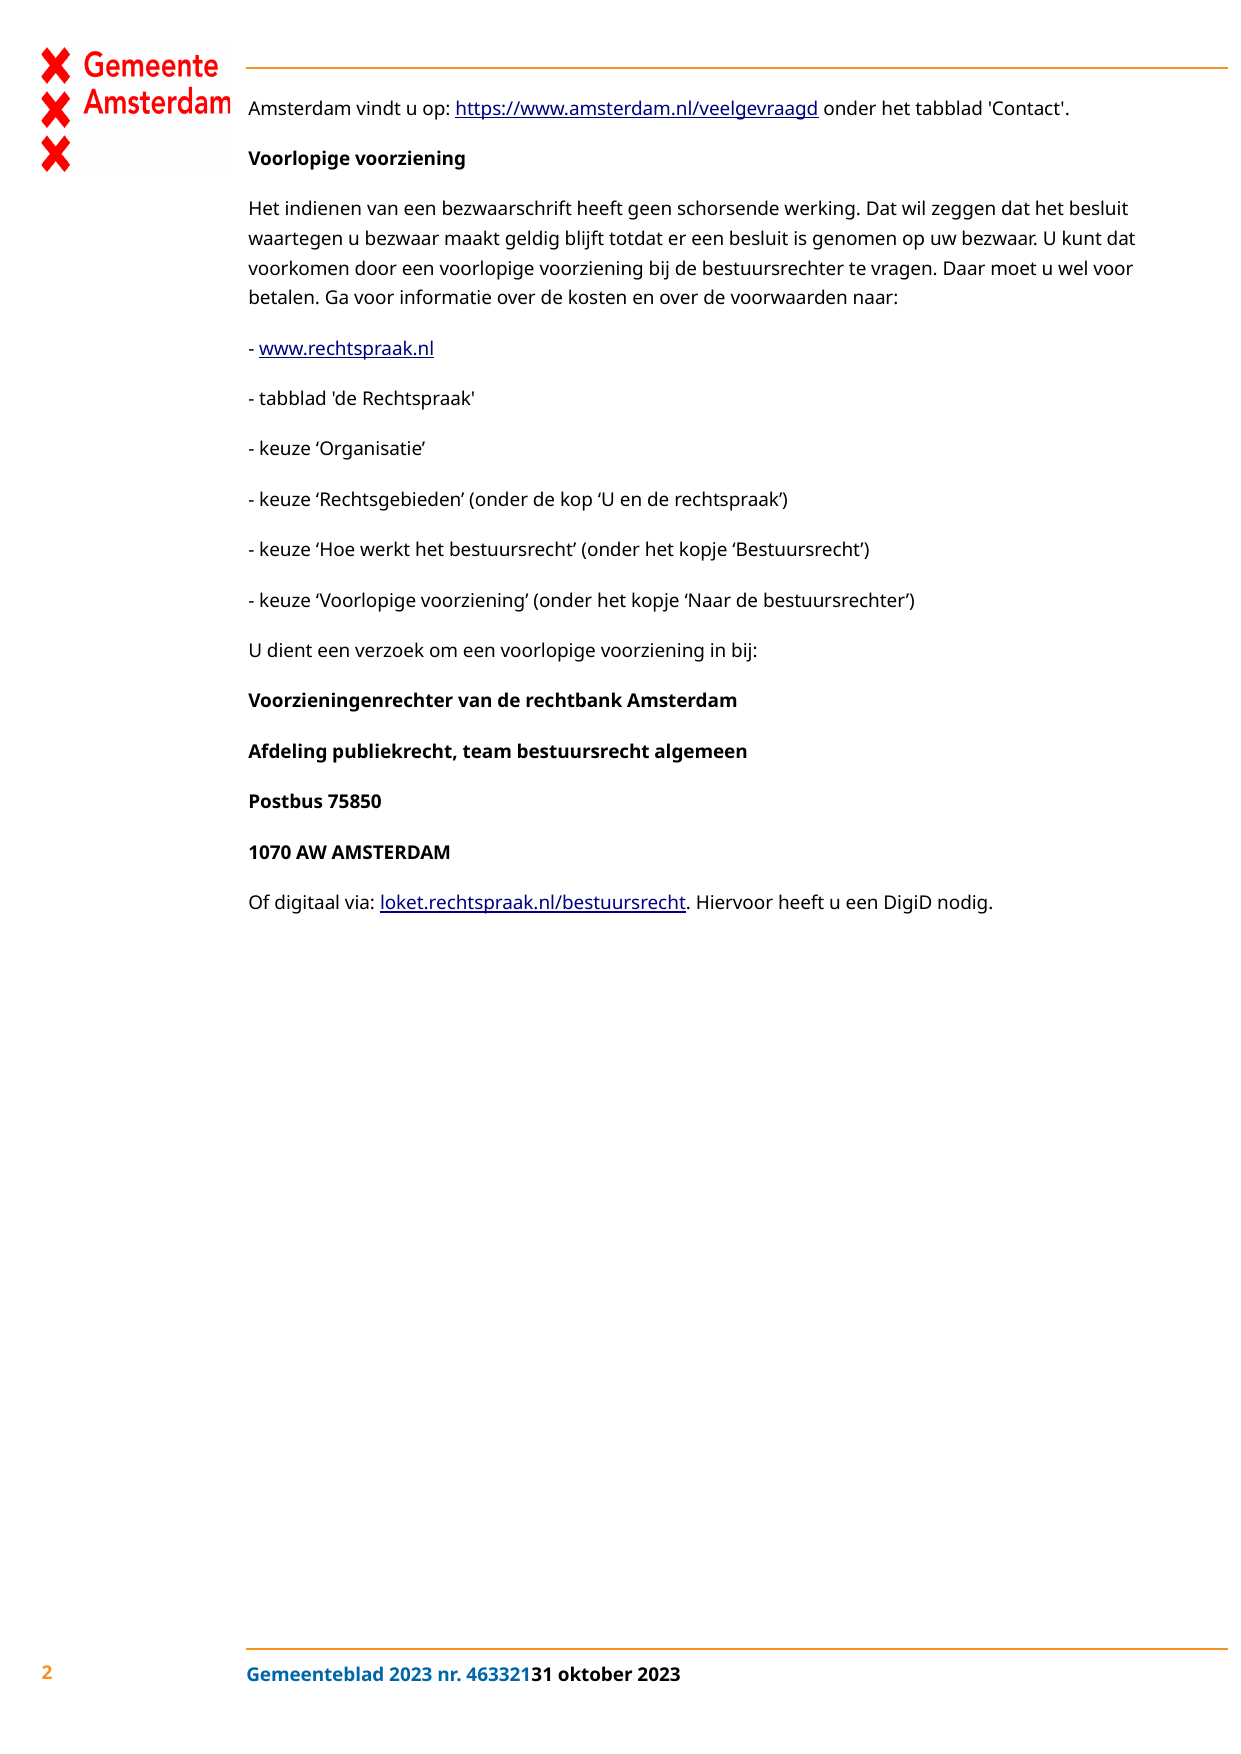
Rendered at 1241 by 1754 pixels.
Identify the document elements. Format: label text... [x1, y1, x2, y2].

text - keuze ‘Voorlopige voorziening’ (onder het kopje ‘Naar de bestuursrechter’) [248, 587, 1152, 613]
text - www.rechtspraak.nl [248, 335, 1152, 361]
text - tabblad 'de Rechtspraak' [248, 385, 1152, 411]
text 1070 AW AMSTERDAM [248, 839, 1152, 865]
text Voorlopige voorziening [248, 145, 1152, 171]
text Postbus 75850 [248, 788, 1152, 814]
text - keuze ‘Rechtsgebieden’ (onder de kop ‘U en de rechtspraak’) [248, 486, 1152, 512]
text U dient een verzoek om een voorlopige voorziening in bij: [248, 637, 1152, 663]
text Amsterdam vindt u op: https://www.amsterdam.nl/veelgevraagd onder het tabblad 'Contact'. [248, 95, 1152, 121]
text - keuze ‘Organisatie’ [248, 436, 1152, 461]
text Het indienen van een bezwaarschrift heeft geen schorsende werking. Dat wil zeggen dat het besluit waartegen u bezwaar maakt geldig blijft totdat er een besluit is genomen op uw bezwaar. U kunt dat voorkomen door een voorlopige voorziening bij de bestuursrechter te vragen. Daar moet u wel voor betalen. Ga voor informatie over de kosten en over de voorwaarden naar: [248, 196, 1152, 310]
text Voorzieningenrechter van de rechtbank Amsterdam [248, 688, 1152, 713]
text Afdeling publiekrecht, team bestuursrecht algemeen [248, 738, 1152, 764]
text - keuze ‘Hoe werkt het bestuursrecht’ (onder het kopje ‘Bestuursrecht’) [248, 536, 1152, 562]
picture [41, 47, 231, 172]
text Of digitaal via: loket.rechtspraak.nl/bestuursrecht. Hiervoor heeft u een DigiD nodig. [248, 889, 1152, 915]
